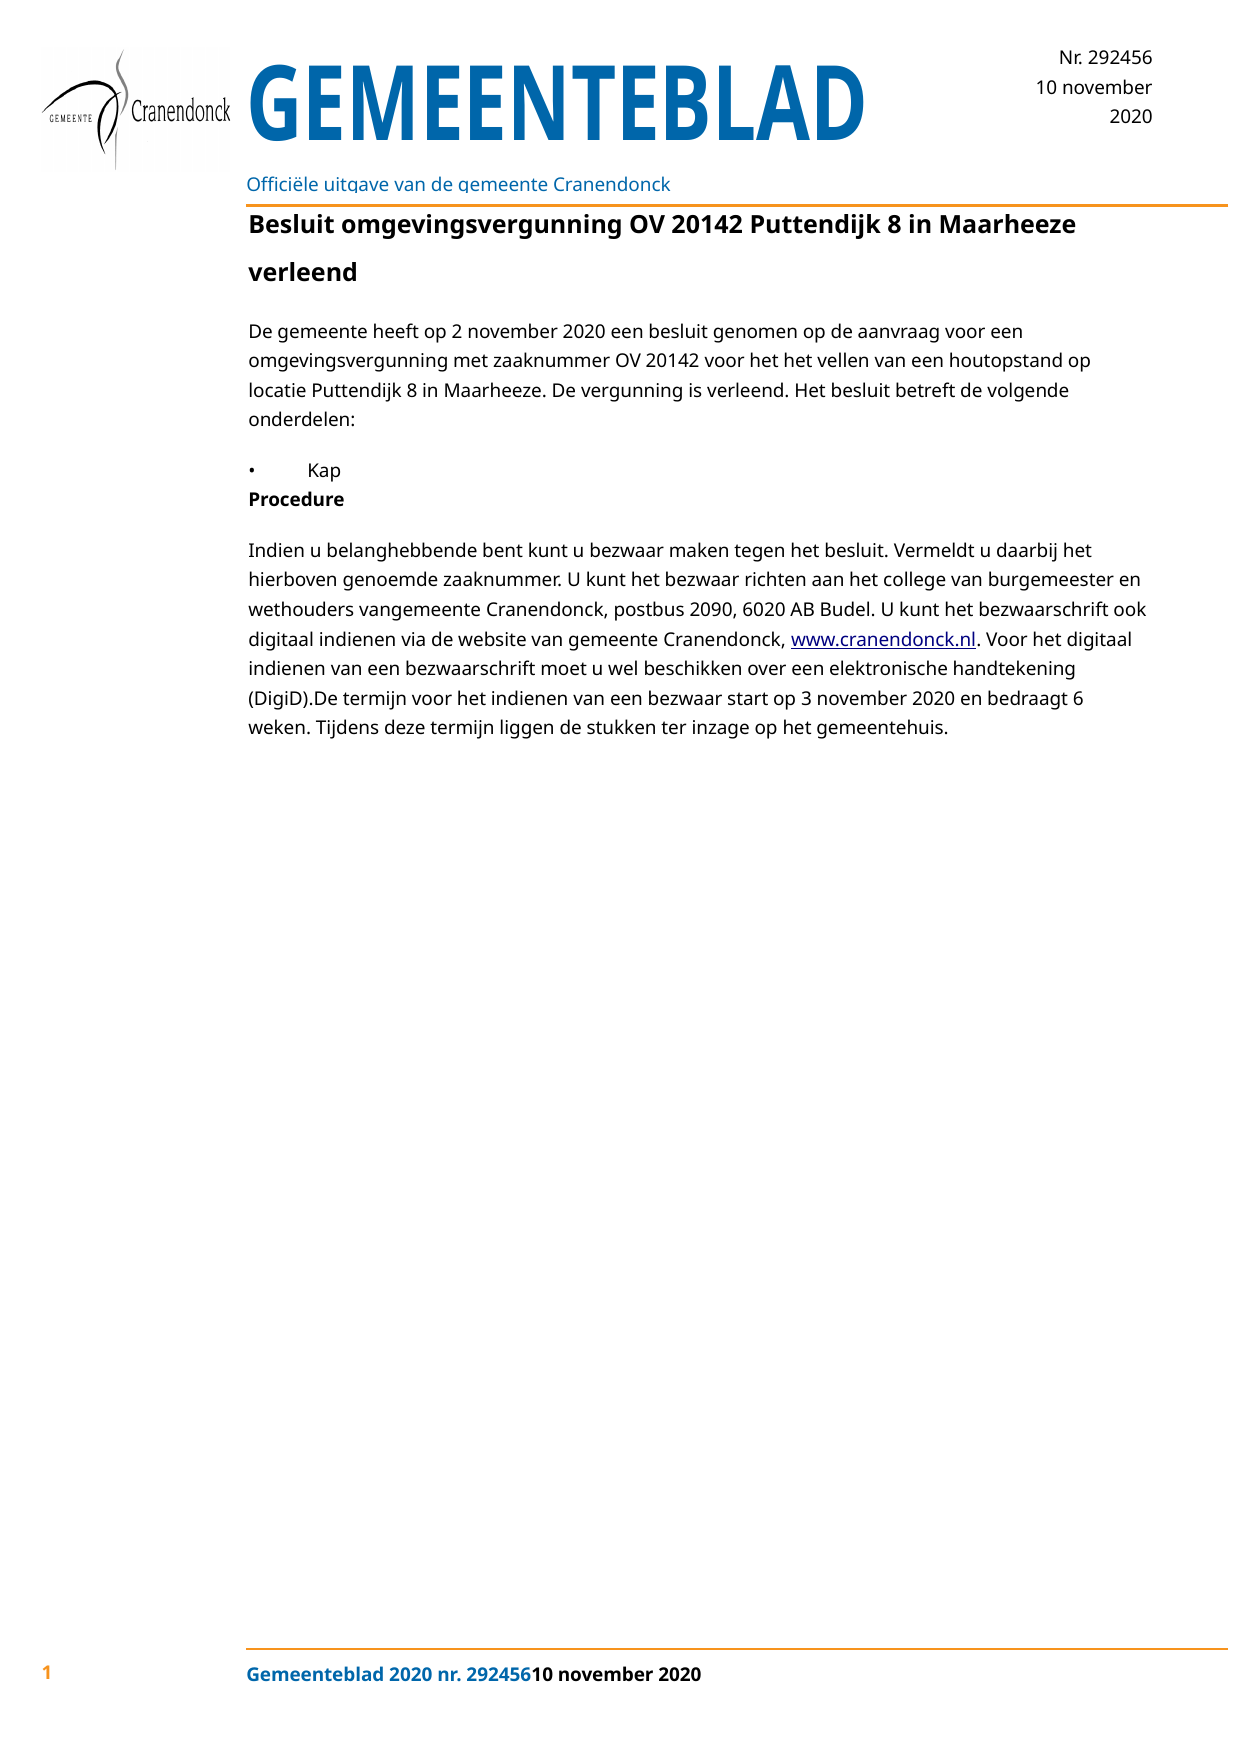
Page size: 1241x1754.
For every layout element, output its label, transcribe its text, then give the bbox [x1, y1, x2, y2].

list Kap [248, 457, 1152, 483]
picture [41, 47, 231, 172]
text De gemeente heeft op 2 november 2020 een besluit genomen op de aanvraag voor een omgevingsvergunning met zaaknummer OV 20142 voor het het vellen van een houtopstand op locatie Puttendijk 8 in Maarheeze. De vergunning is verleend. Het besluit betreft de volgende onderdelen: [248, 318, 1152, 432]
text Indien u belanghebbende bent kunt u bezwaar maken tegen het besluit. Vermeldt u daarbij het hierboven genoemde zaaknummer. U kunt het bezwaar richten aan het college van burgemeester en wethouders vangemeente Cranendonck, postbus 2090, 6020 AB Budel. U kunt het bezwaarschrift ook digitaal indienen via de website van gemeente Cranendonck, www.cranendonck.nl. Voor het digitaal indienen van een bezwaarschrift moet u wel beschikken over een elektronische handtekening (DigiD).De termijn voor het indienen van een bezwaar start op 3 november 2020 en bedraagt 6 weken. Tijdens deze termijn liggen de stukken ter inzage op het gemeentehuis. [248, 537, 1152, 740]
text Besluit omgevingsvergunning OV 20142 Puttendijk 8 in Maarheeze verleend [248, 207, 1152, 288]
text Procedure [248, 487, 1152, 512]
